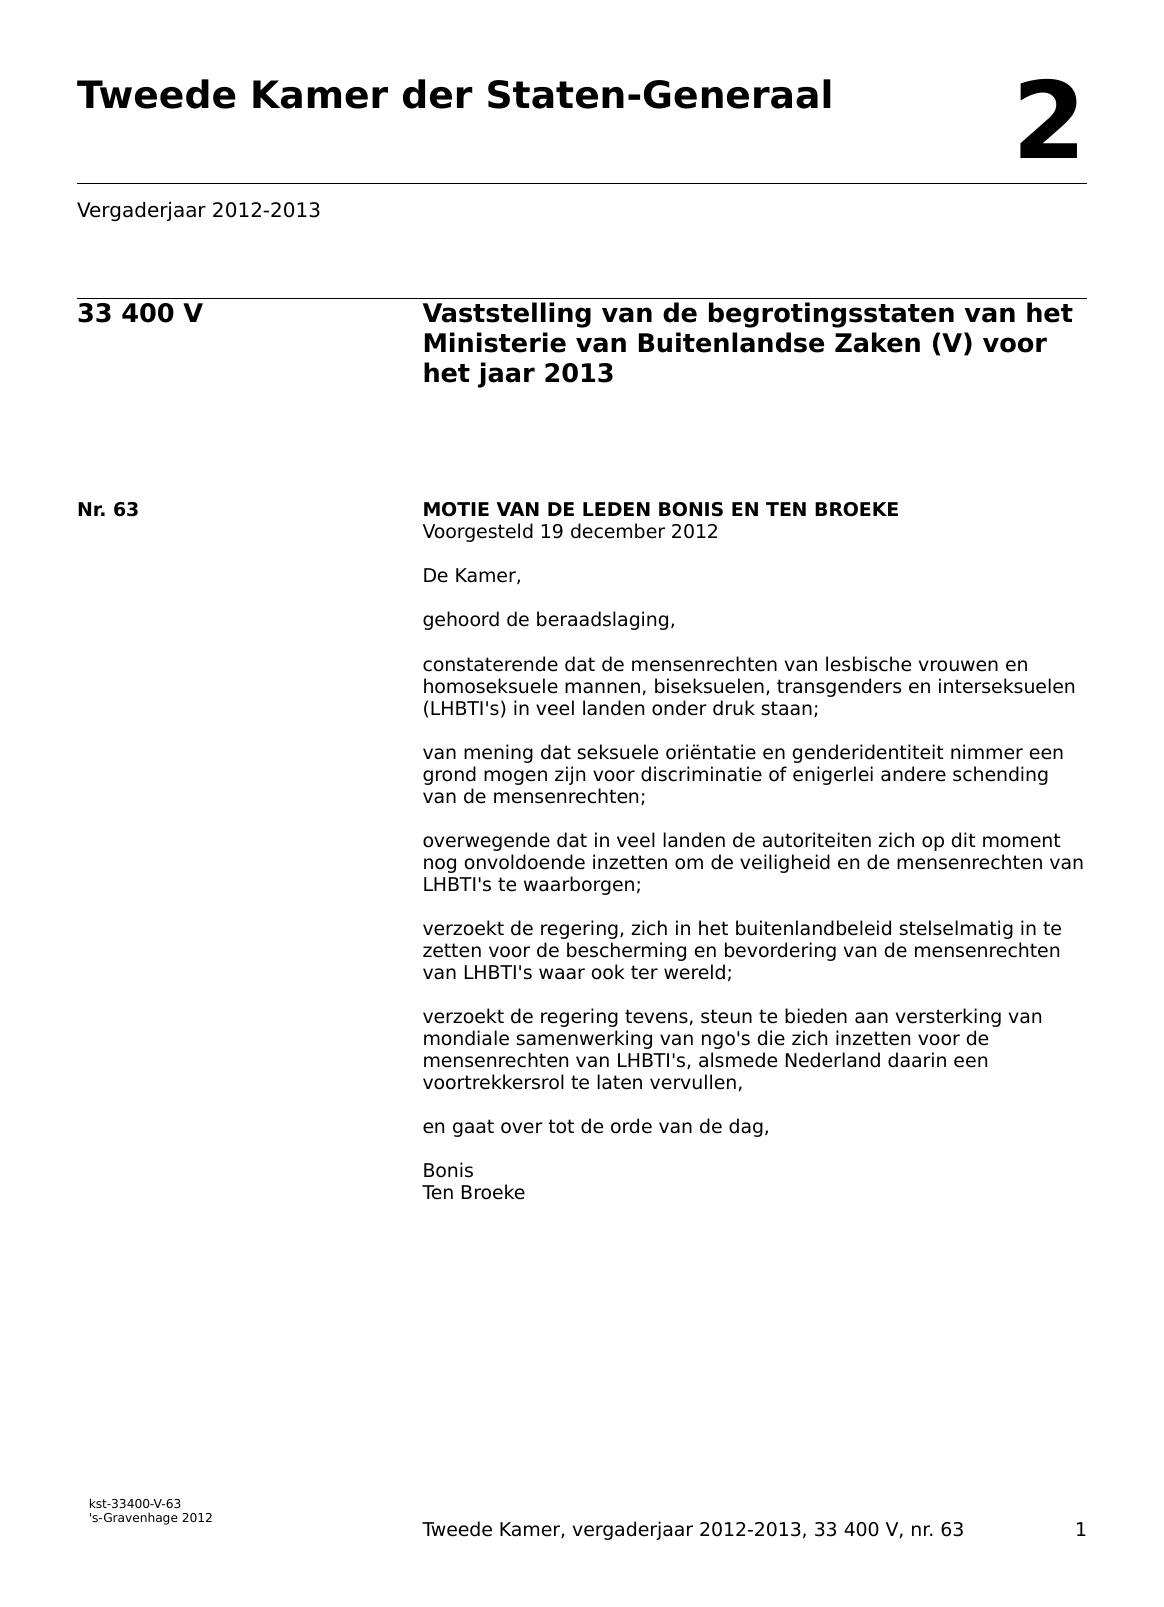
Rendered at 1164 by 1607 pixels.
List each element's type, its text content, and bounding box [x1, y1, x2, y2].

text constaterende dat de mensenrechten van lesbische vrouwen en homoseksuele mannen, biseksuelen, transgenders en interseksuelen (LHBTI's) in veel landen onder druk staan; [422, 653, 1087, 719]
text kst-33400-V-63 [88, 1497, 323, 1511]
subtitle 33 400 V Vaststelling van de begrotingsstaten van het Ministerie van Buitenlandse Zaken (V) voor het jaar 2013 [77, 299, 1087, 388]
subtitle Nr. 63 MOTIE VAN DE LEDEN BONIS EN TEN BROEKE [77, 499, 1087, 521]
table_header 2 [886, 59, 1087, 183]
text van mening dat seksuele oriëntatie en genderidentiteit nimmer een grond mogen zijn voor discriminatie of enigerlei andere schending van de mensenrechten; [422, 742, 1087, 808]
table_cell Vergaderjaar 2012-2013 [77, 184, 1087, 298]
text overwegende dat in veel landen de autoriteiten zich op dit moment nog onvoldoende inzetten om de veiligheid en de mensenrechten van LHBTI's te waarborgen; [422, 830, 1087, 896]
text 's-Gravenhage 2012 [88, 1511, 323, 1525]
text De Kamer, [422, 565, 1087, 587]
text verzoekt de regering tevens, steun te bieden aan versterking van mondiale samenwerking van ngo's die zich inzetten voor de mensenrechten van LHBTI's, alsmede Nederland daarin een voortrekkersrol te laten vervullen, [422, 1006, 1087, 1094]
text Ten Broeke [422, 1182, 1087, 1204]
table_header Tweede Kamer der Staten-Generaal [77, 59, 886, 183]
text gehoord de beraadslaging, [422, 609, 1087, 631]
text verzoekt de regering, zich in het buitenlandbeleid stelselmatig in te zetten voor de bescherming en bevordering van de mensenrechten van LHBTI's waar ook ter wereld; [422, 918, 1087, 984]
text Bonis [422, 1160, 1087, 1182]
text Voorgesteld 19 december 2012 [422, 521, 1087, 543]
text en gaat over tot de orde van de dag, [422, 1116, 1087, 1138]
